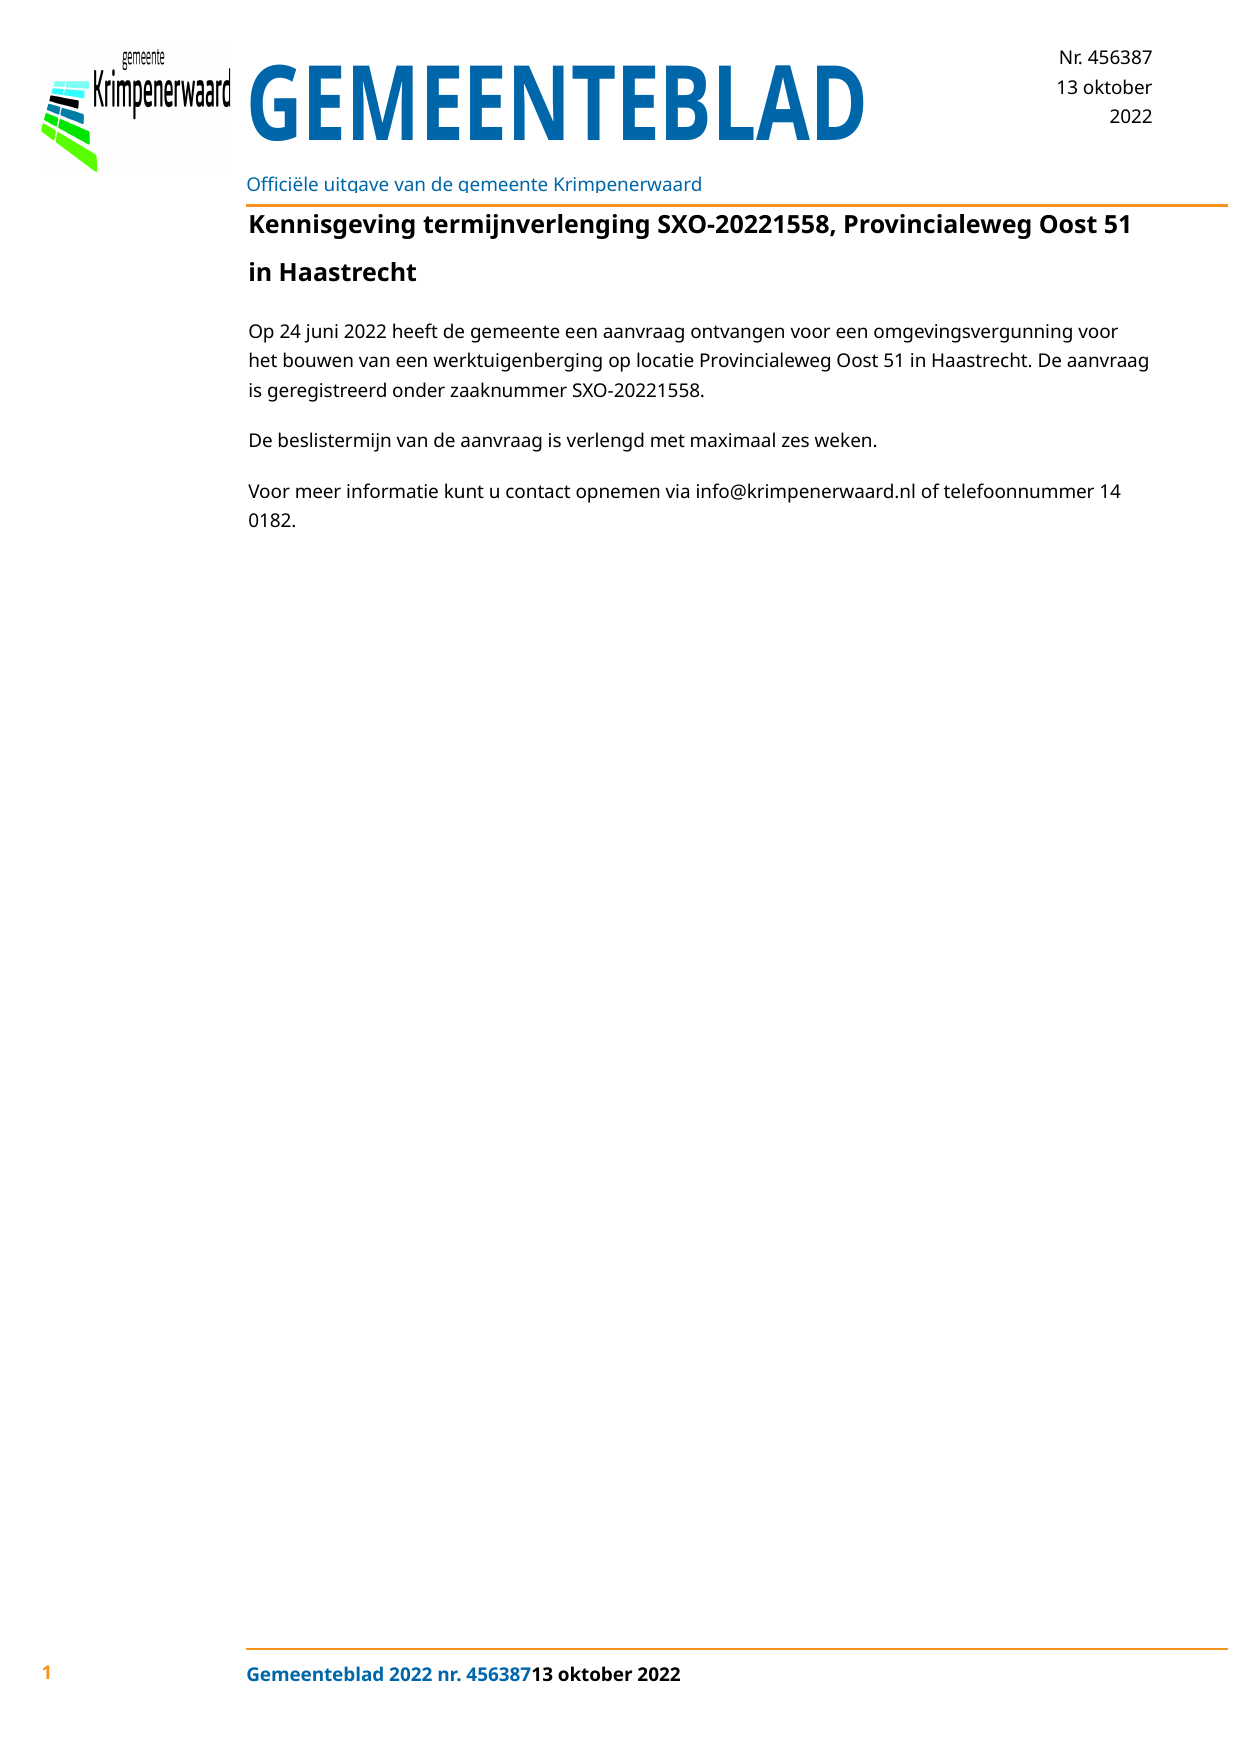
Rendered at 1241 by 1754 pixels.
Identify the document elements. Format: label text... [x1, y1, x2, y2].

text De beslistermijn van de aanvraag is verlengd met maximaal zes weken. [248, 427, 1152, 453]
picture [41, 47, 231, 172]
text Op 24 juni 2022 heeft de gemeente een aanvraag ontvangen voor een omgevingsvergunning voor het bouwen van een werktuigenberging op locatie Provincialeweg Oost 51 in Haastrecht. De aanvraag is geregistreerd onder zaaknummer SXO-20221558. [248, 318, 1152, 403]
text Voor meer informatie kunt u contact opnemen via info@krimpenerwaard.nl of telefoonnummer 14 0182. [248, 478, 1152, 533]
text Kennisgeving termijnverlenging SXO-20221558, Provincialeweg Oost 51 in Haastrecht [248, 207, 1152, 288]
